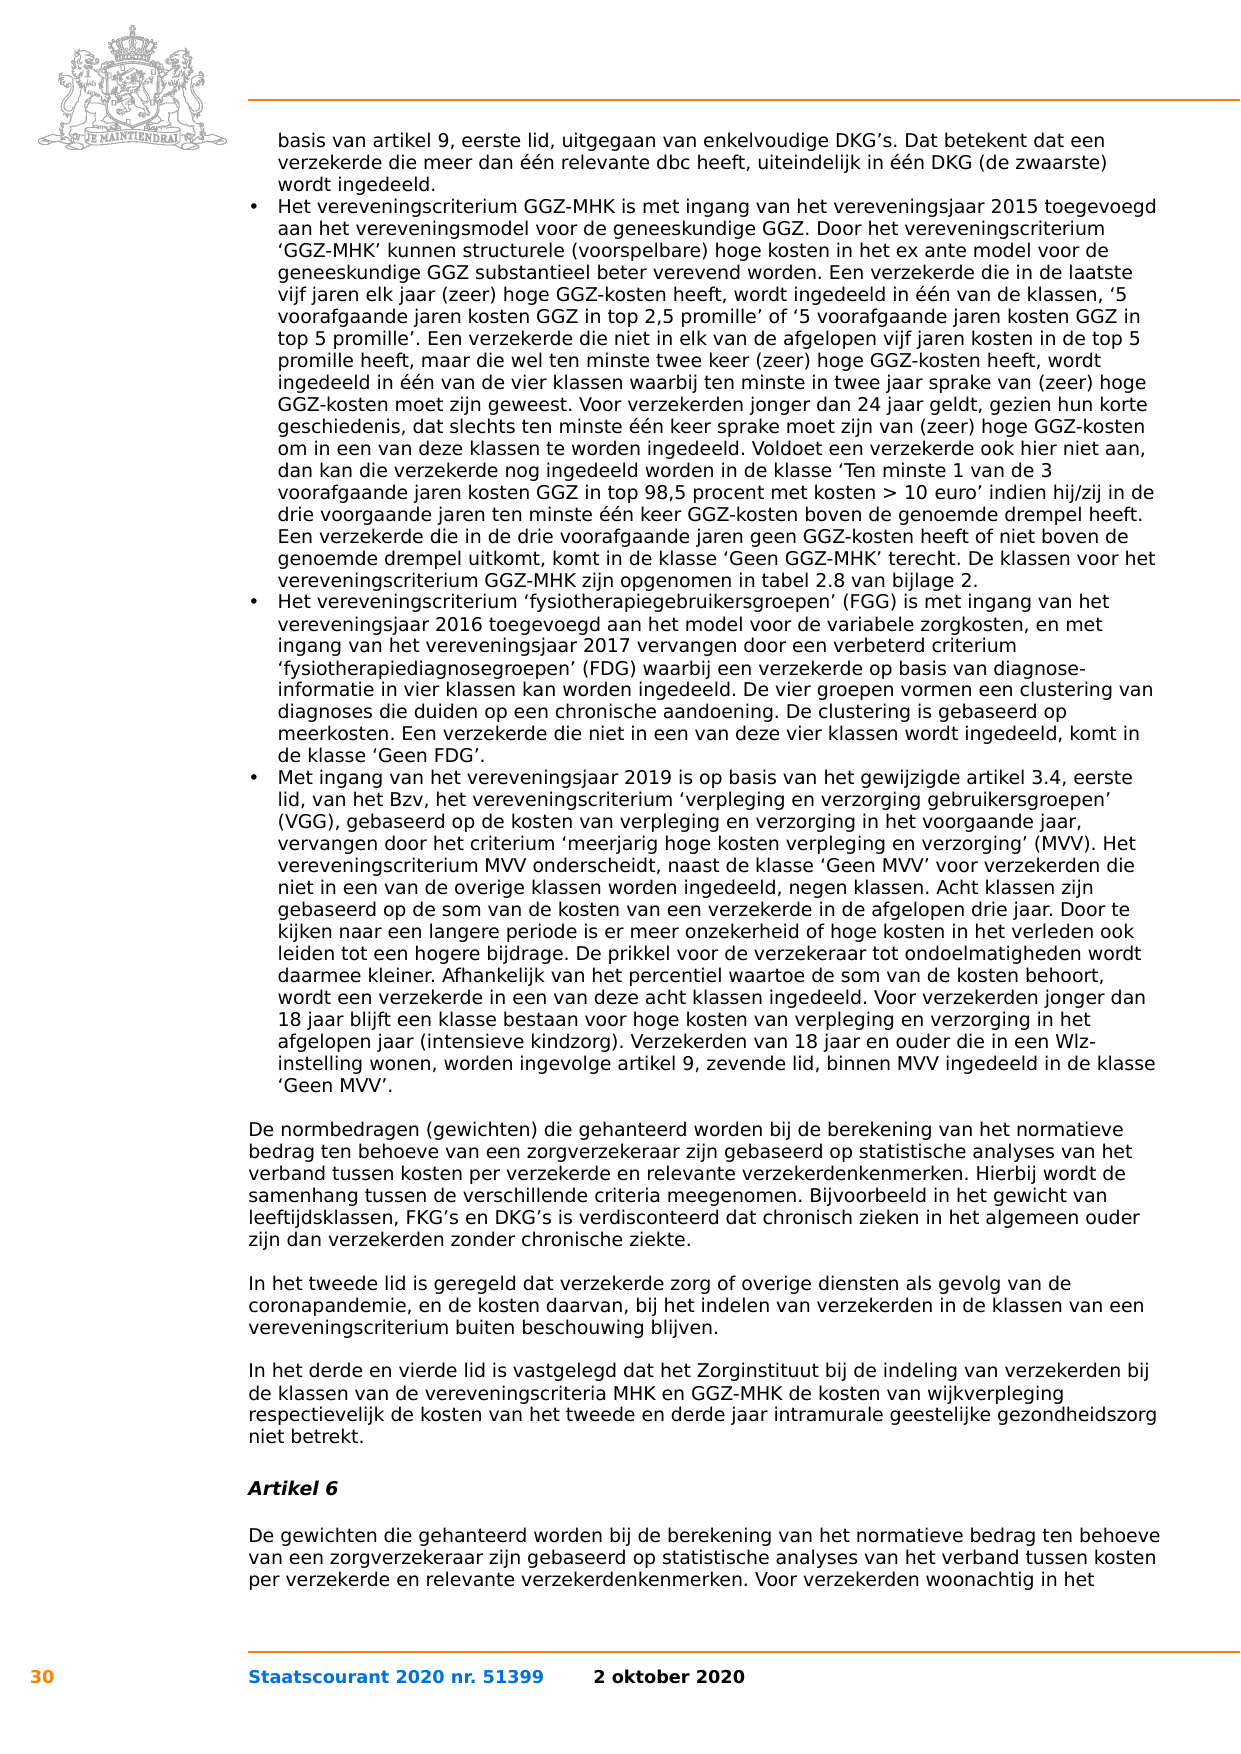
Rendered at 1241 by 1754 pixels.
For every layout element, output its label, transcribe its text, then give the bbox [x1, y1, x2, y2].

picture [38, 25, 227, 150]
text • Het vereveningscriterium GGZ-MHK is met ingang van het vereveningsjaar 2015 toegevoegd aan het vereveningsmodel voor de geneeskundige GGZ. Door het vereveningscriterium ‘GGZ-MHK’ kunnen structurele (voorspelbare) hoge kosten in het ex ante model voor de geneeskundige GGZ substantieel beter verevend worden. Een verzekerde die in de laatste vijf jaren elk jaar (zeer) hoge GGZ-kosten heeft, wordt ingedeeld in één van de klassen, ‘5 voorafgaande jaren kosten GGZ in top 2,5 promille’ of ‘5 voorafgaande jaren kosten GGZ in top 5 promille’. Een verzekerde die niet in elk van de afgelopen vijf jaren kosten in de top 5 promille heeft, maar die wel ten minste twee keer (zeer) hoge GGZ-kosten heeft, wordt ingedeeld in één van de vier klassen waarbij ten minste in twee jaar sprake van (zeer) hoge GGZ-kosten moet zijn geweest. Voor verzekerden jonger dan 24 jaar geldt, gezien hun korte geschiedenis, dat slechts ten minste één keer sprake moet zijn van (zeer) hoge GGZ-kosten om in een van deze klassen te worden ingedeeld. Voldoet een verzekerde ook hier niet aan, dan kan die verzekerde nog ingedeeld worden in de klasse ‘Ten minste 1 van de 3 voorafgaande jaren kosten GGZ in top 98,5 procent met kosten > 10 euro’ indien hij/zij in de drie voorgaande jaren ten minste één keer GGZ-kosten boven de genoemde drempel heeft. Een verzekerde die in de drie voorafgaande jaren geen GGZ-kosten heeft of niet boven de genoemde drempel uitkomt, komt in de klasse ‘Geen GGZ-MHK’ terecht. De klassen voor het vereveningscriterium GGZ-MHK zijn opgenomen in tabel 2.8 van bijlage 2. [248, 196, 1163, 591]
text De gewichten die gehanteerd worden bij de berekening van het normatieve bedrag ten behoeve van een zorgverzekeraar zijn gebaseerd op statistische analyses van het verband tussen kosten per verzekerde en relevante verzekerdenkenmerken. Voor verzekerden woonachtig in het [248, 1525, 1163, 1591]
text • Met ingang van het vereveningsjaar 2019 is op basis van het gewijzigde artikel 3.4, eerste lid, van het Bzv, het vereveningscriterium ‘verpleging en verzorging gebruikersgroepen’ (VGG), gebaseerd op de kosten van verpleging en verzorging in het voorgaande jaar, vervangen door het criterium ‘meerjarig hoge kosten verpleging en verzorging’ (MVV). Het vereveningscriterium MVV onderscheidt, naast de klasse ‘Geen MVV’ voor verzekerden die niet in een van de overige klassen worden ingedeeld, negen klassen. Acht klassen zijn gebaseerd op de som van de kosten van een verzekerde in de afgelopen drie jaar. Door te kijken naar een langere periode is er meer onzekerheid of hoge kosten in het verleden ook leiden tot een hogere bijdrage. De prikkel voor de verzekeraar tot ondoelmatigheden wordt daarmee kleiner. Afhankelijk van het percentiel waartoe de som van de kosten behoort, wordt een verzekerde in een van deze acht klassen ingedeeld. Voor verzekerden jonger dan 18 jaar blijft een klasse bestaan voor hoge kosten van verpleging en verzorging in het afgelopen jaar (intensieve kindzorg). Verzekerden van 18 jaar en ouder die in een Wlz-instelling wonen, worden ingevolge artikel 9, zevende lid, binnen MVV ingedeeld in de klasse ‘Geen MVV’. [248, 767, 1163, 1097]
text In het tweede lid is geregeld dat verzekerde zorg of overige diensten als gevolg van de coronapandemie, en de kosten daarvan, bij het indelen van verzekerden in de klassen van een vereveningscriterium buiten beschouwing blijven. [248, 1273, 1163, 1338]
text • Het vereveningscriterium ‘fysiotherapiegebruikersgroepen’ (FGG) is met ingang van het vereveningsjaar 2016 toegevoegd aan het model voor de variabele zorgkosten, en met ingang van het vereveningsjaar 2017 vervangen door een verbeterd criterium ‘fysiotherapiediagnosegroepen’ (FDG) waarbij een verzekerde op basis van diagnose-informatie in vier klassen kan worden ingedeeld. De vier groepen vormen een clustering van diagnoses die duiden op een chronische aandoening. De clustering is gebaseerd op meerkosten. Een verzekerde die niet in een van deze vier klassen wordt ingedeeld, komt in de klasse ‘Geen FDG’. [248, 591, 1163, 767]
text De normbedragen (gewichten) die gehanteerd worden bij de berekening van het normatieve bedrag ten behoeve van een zorgverzekeraar zijn gebaseerd op statistische analyses van het verband tussen kosten per verzekerde en relevante verzekerdenkenmerken. Hierbij wordt de samenhang tussen de verschillende criteria meegenomen. Bijvoorbeeld in het gewicht van leeftijdsklassen, FKG’s en DKG’s is verdisconteerd dat chronisch zieken in het algemeen ouder zijn dan verzekerden zonder chronische ziekte. [248, 1119, 1163, 1251]
text basis van artikel 9, eerste lid, uitgegaan van enkelvoudige DKG’s. Dat betekent dat een verzekerde die meer dan één relevante dbc heeft, uiteindelijk in één DKG (de zwaarste) wordt ingedeeld. [248, 130, 1163, 196]
text In het derde en vierde lid is vastgelegd dat het Zorginstituut bij de indeling van verzekerden bij de klassen van de vereveningscriteria MHK en GGZ-MHK de kosten van wijkverpleging respectievelijk de kosten van het tweede en derde jaar intramurale geestelijke gezondheidszorg niet betrekt. [248, 1360, 1163, 1448]
subtitle Artikel 6 [248, 1478, 1163, 1500]
